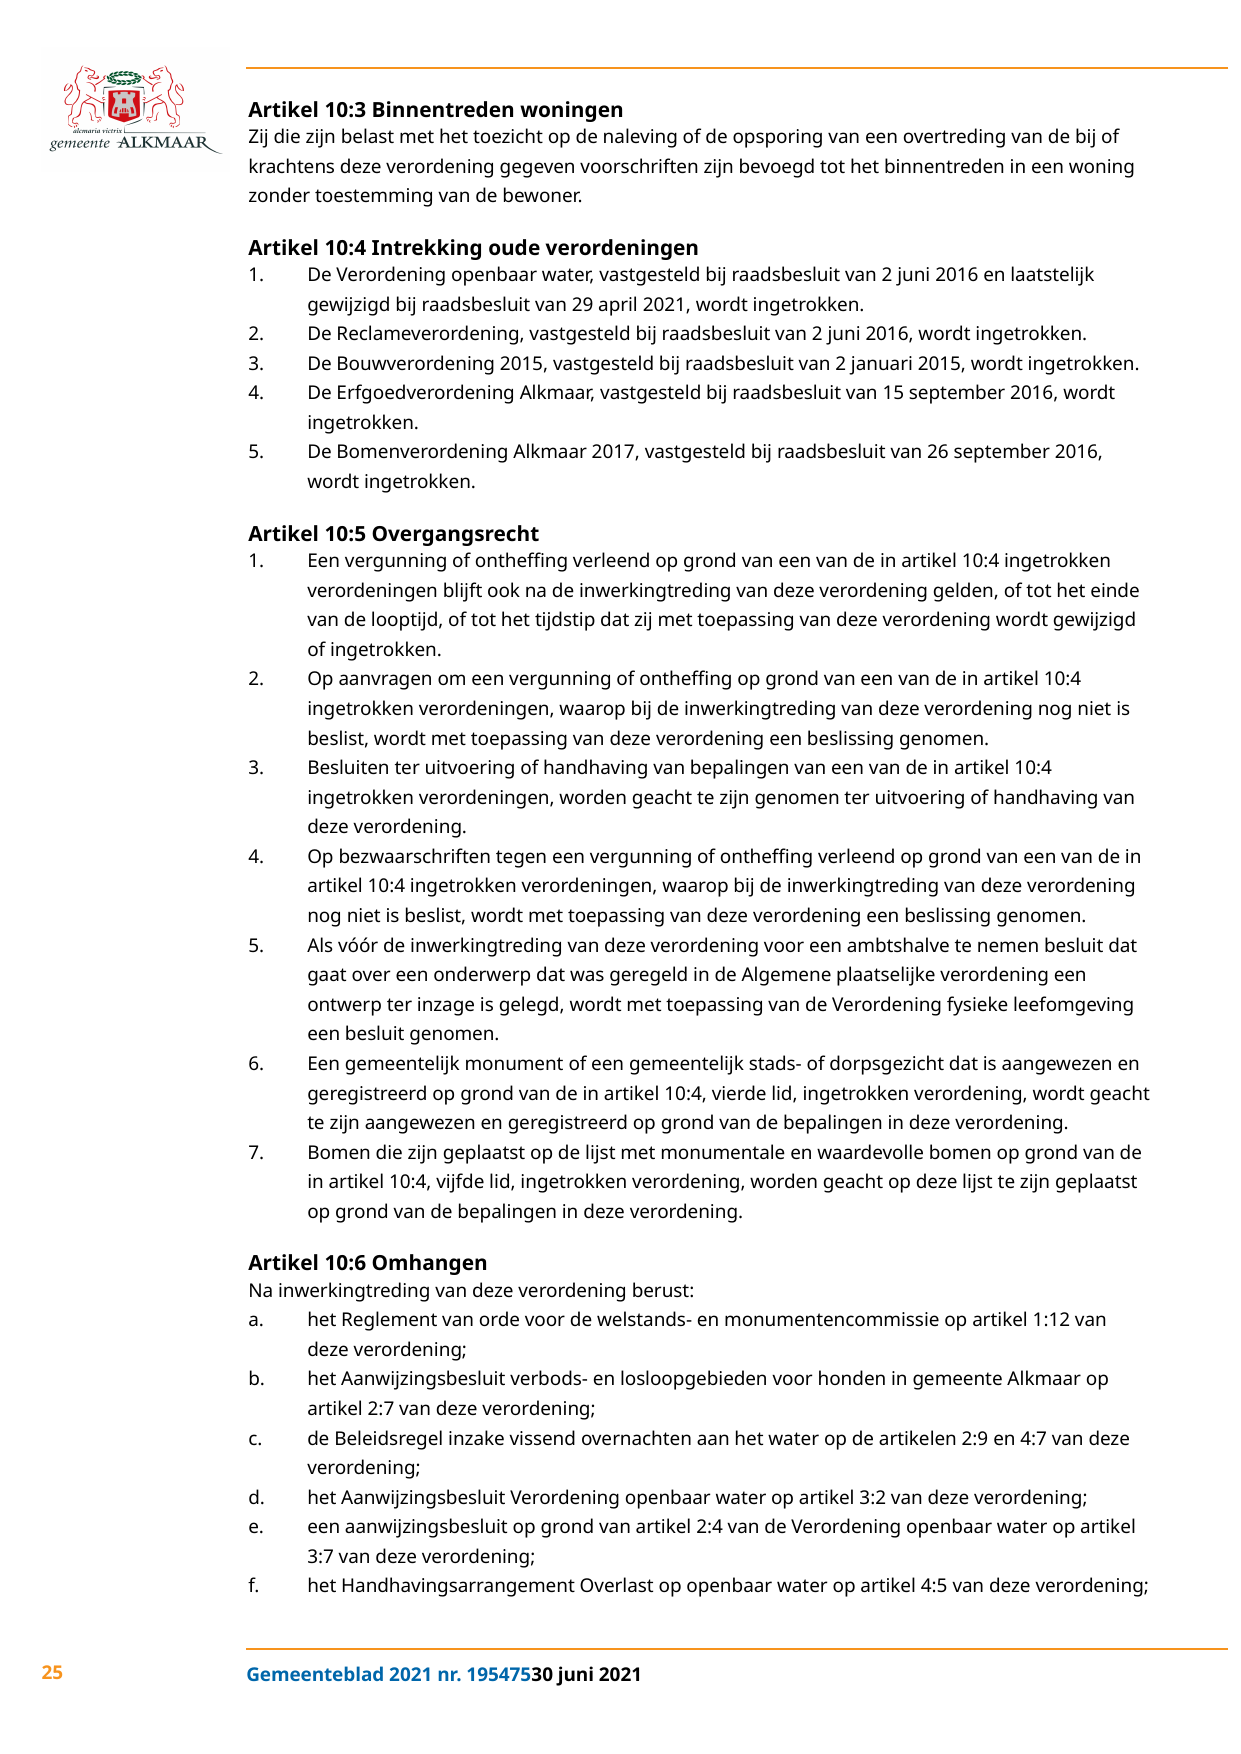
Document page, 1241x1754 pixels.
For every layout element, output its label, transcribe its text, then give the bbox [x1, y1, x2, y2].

list een aanwijzingsbesluit op grond van artikel 2:4 van de Verordening openbaar water op artikel 3:7 van deze verordening; [248, 1513, 1152, 1569]
list De Reclameverordening, vastgesteld bij raadsbesluit van 2 juni 2016, wordt ingetrokken. [248, 320, 1152, 346]
list Bomen die zijn geplaatst op de lijst met monumentale en waardevolle bomen op grond van de in artikel 10:4, vijfde lid, ingetrokken verordening, worden geacht op deze lijst te zijn geplaatst op grond van de bepalingen in deze verordening. [248, 1139, 1152, 1224]
list Een vergunning of ontheffing verleend op grond van een van de in artikel 10:4 ingetrokken verordeningen blijft ook na de inwerkingtreding van deze verordening gelden, of tot het einde van de looptijd, of tot het tijdstip dat zij met toepassing van deze verordening wordt gewijzigd of ingetrokken. [248, 547, 1152, 662]
text Zij die zijn belast met het toezicht op de naleving of de opsporing van een overtreding van de bij of krachtens deze verordening gegeven voorschriften zijn bevoegd tot het binnentreden in een woning zonder toestemming van de bewoner. [248, 123, 1152, 208]
list Op bezwaarschriften tegen een vergunning of ontheffing verleend op grond van een van de in artikel 10:4 ingetrokken verordeningen, waarop bij de inwerkingtreding van deze verordening nog niet is beslist, wordt met toepassing van deze verordening een beslissing genomen. [248, 843, 1152, 928]
list De Verordening openbaar water, vastgesteld bij raadsbesluit van 2 juni 2016 en laatstelijk gewijzigd bij raadsbesluit van 29 april 2021, wordt ingetrokken. [248, 261, 1152, 317]
text Artikel 10:5 Overgangsrecht [248, 519, 1152, 547]
list de Beleidsregel inzake vissend overnachten aan het water op de artikelen 2:9 en 4:7 van deze verordening; [248, 1425, 1152, 1480]
text Artikel 10:6 Omhangen [248, 1248, 1152, 1277]
list Besluiten ter uitvoering of handhaving van bepalingen van een van de in artikel 10:4 ingetrokken verordeningen, worden geacht te zijn genomen ter uitvoering of handhaving van deze verordening. [248, 754, 1152, 839]
list De Erfgoedverordening Alkmaar, vastgesteld bij raadsbesluit van 15 september 2016, wordt ingetrokken. [248, 379, 1152, 435]
list Op aanvragen om een vergunning of ontheffing op grond van een van de in artikel 10:4 ingetrokken verordeningen, waarop bij de inwerkingtreding van deze verordening nog niet is beslist, wordt met toepassing van deze verordening een beslissing genomen. [248, 666, 1152, 750]
text Artikel 10:4 Intrekking oude verordeningen [248, 233, 1152, 261]
list het Handhavingsarrangement Overlast op openbaar water op artikel 4:5 van deze verordening; [248, 1573, 1152, 1598]
list De Bouwverordening 2015, vastgesteld bij raadsbesluit van 2 januari 2015, wordt ingetrokken. [248, 350, 1152, 376]
picture [41, 47, 231, 172]
list het Aanwijzingsbesluit verbods- en losloopgebieden voor honden in gemeente Alkmaar op artikel 2:7 van deze verordening; [248, 1366, 1152, 1421]
text Artikel 10:3 Binnentreden woningen [248, 95, 1152, 123]
list het Aanwijzingsbesluit Verordening openbaar water op artikel 3:2 van deze verordening; [248, 1484, 1152, 1510]
list De Bomenverordening Alkmaar 2017, vastgesteld bij raadsbesluit van 26 september 2016, wordt ingetrokken. [248, 439, 1152, 494]
list Een gemeentelijk monument of een gemeentelijk stads- of dorpsgezicht dat is aangewezen en geregistreerd op grond van de in artikel 10:4, vierde lid, ingetrokken verordening, wordt geacht te zijn aangewezen en geregistreerd op grond van de bepalingen in deze verordening. [248, 1050, 1152, 1135]
list het Reglement van orde voor de welstands- en monumentencommissie op artikel 1:12 van deze verordening; [248, 1306, 1152, 1362]
list Als vóór de inwerkingtreding van deze verordening voor een ambtshalve te nemen besluit dat gaat over een onderwerp dat was geregeld in de Algemene plaatselijke verordening een ontwerp ter inzage is gelegd, wordt met toepassing van de Verordening fysieke leefomgeving een besluit genomen. [248, 932, 1152, 1046]
text Na inwerkingtreding van deze verordening berust: [248, 1277, 1152, 1303]
